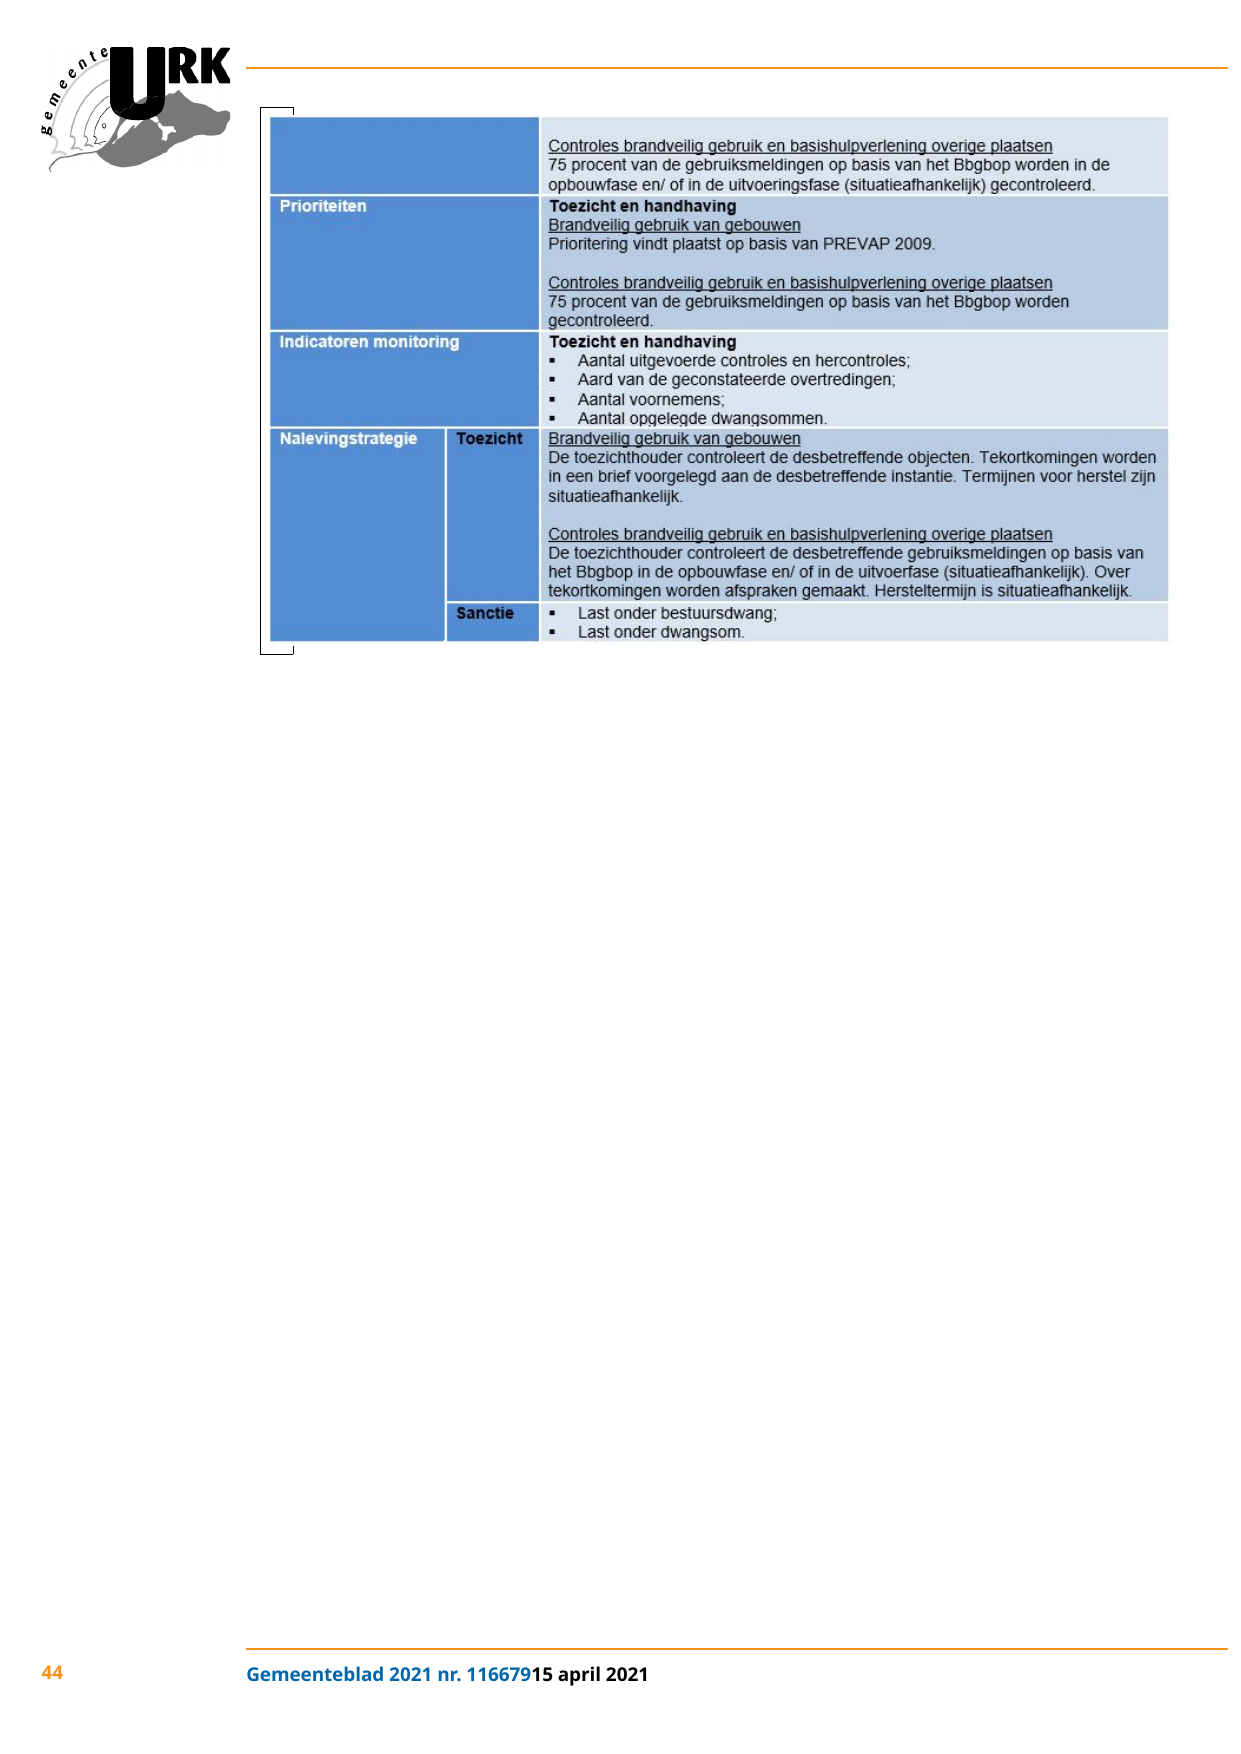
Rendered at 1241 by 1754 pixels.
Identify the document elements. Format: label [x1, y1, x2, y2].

picture [268, 115, 1173, 646]
picture [41, 47, 231, 172]
